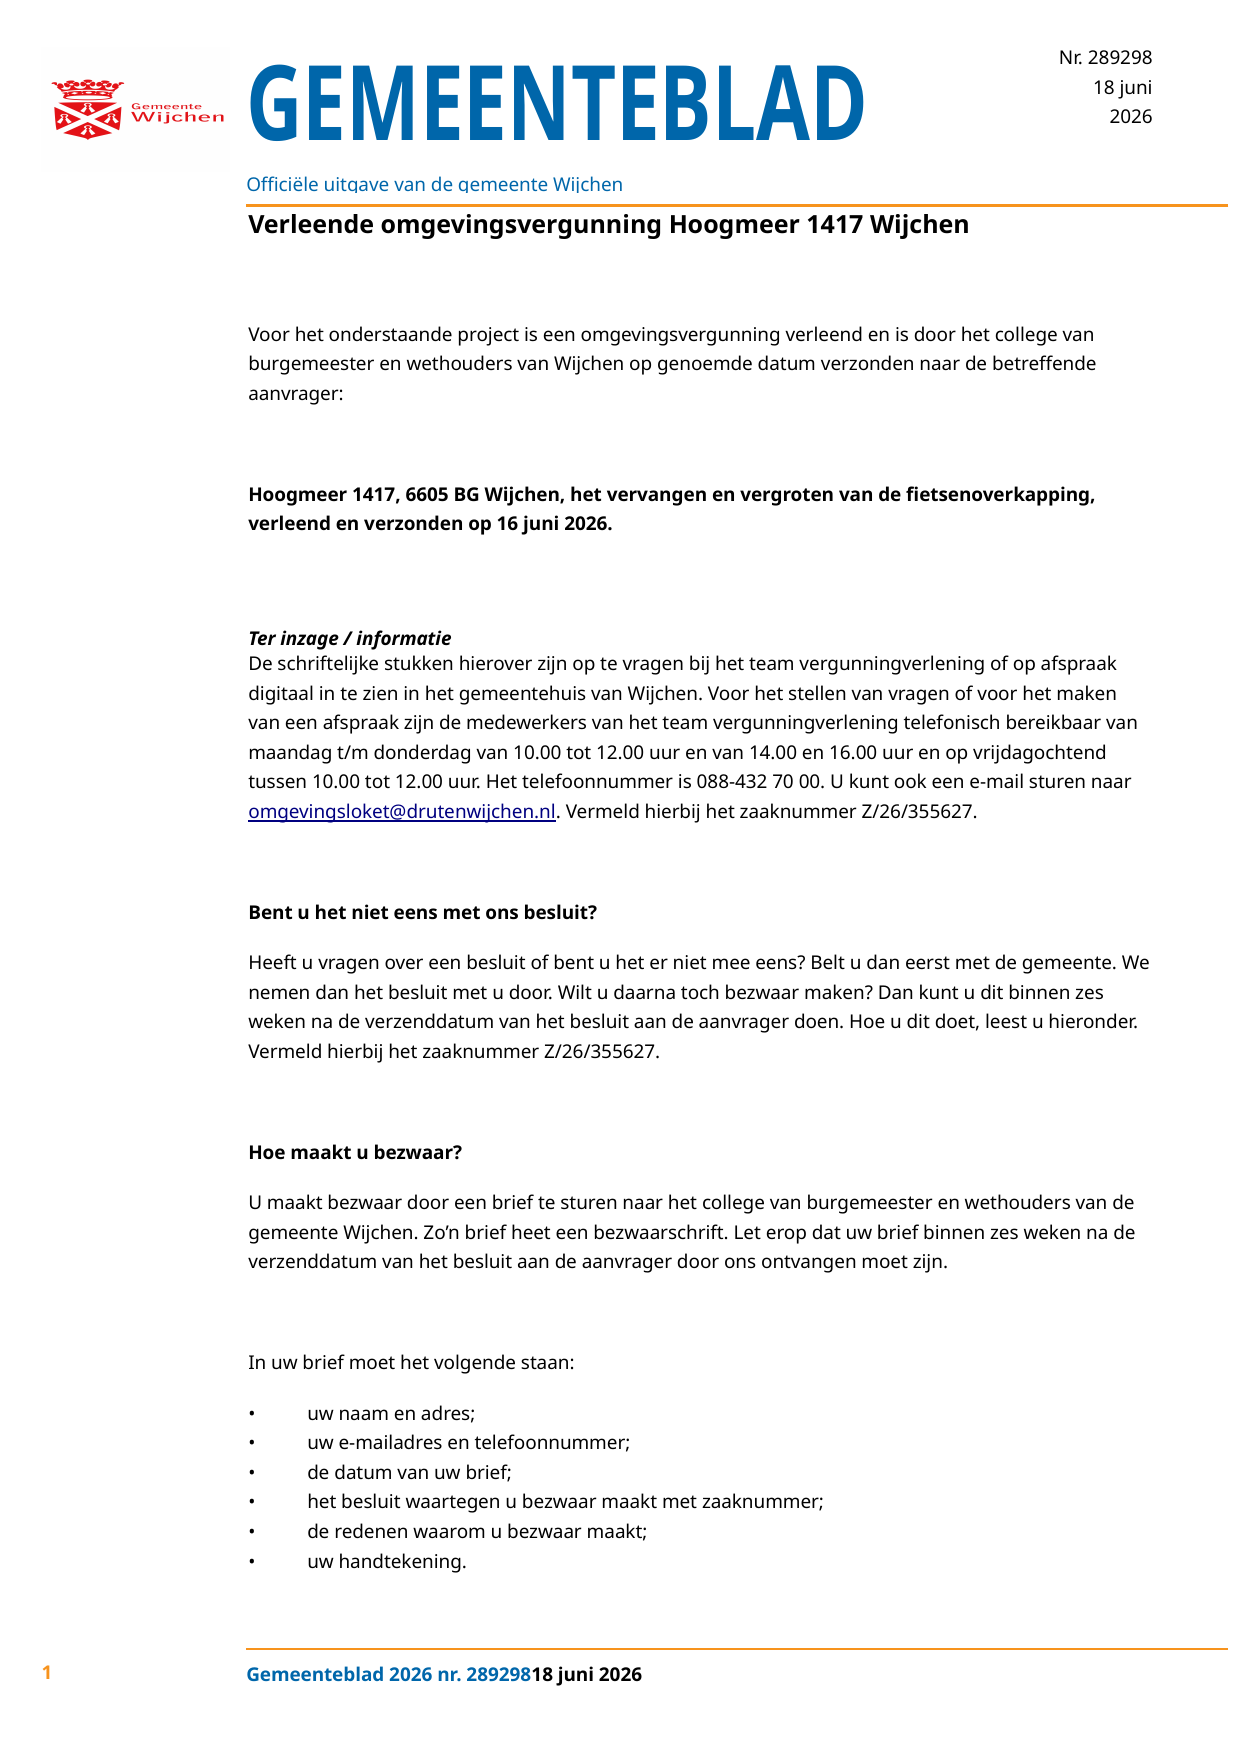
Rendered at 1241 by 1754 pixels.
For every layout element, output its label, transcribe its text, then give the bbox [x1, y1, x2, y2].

list uw e-mailadres en telefoonnummer; [248, 1429, 1152, 1455]
text U maakt bezwaar door een brief te sturen naar het college van burgemeester en wethouders van de gemeente Wijchen. Zo’n brief heet een bezwaarschrift. Let erop dat uw brief binnen zes weken na de verzenddatum van het besluit aan de aanvrager door ons ontvangen moet zijn. [248, 1189, 1152, 1274]
text Hoe maakt u bezwaar? [248, 1139, 1152, 1165]
text Bent u het niet eens met ons besluit? [248, 899, 1152, 925]
list de datum van uw brief; [248, 1459, 1152, 1485]
text Verleende omgevingsvergunning Hoogmeer 1417 Wijchen [248, 207, 1152, 241]
text Voor het onderstaande project is een omgevingsvergunning verleend en is door het college van burgemeester en wethouders van Wijchen op genoemde datum verzonden naar de betreffende aanvrager: [248, 321, 1152, 406]
text De schriftelijke stukken hierover zijn op te vragen bij het team vergunningverlening of op afspraak digitaal in te zien in het gemeentehuis van Wijchen. Voor het stellen van vragen of voor het maken van een afspraak zijn de medewerkers van het team vergunningverlening telefonisch bereikbaar van maandag t/m donderdag van 10.00 tot 12.00 uur en van 14.00 en 16.00 uur en op vrijdagochtend tussen 10.00 tot 12.00 uur. Het telefoonnummer is 088-432 70 00. U kunt ook een e-mail sturen naar omgevingsloket@drutenwijchen.nl. Vermeld hierbij het zaaknummer Z/26/355627. [248, 650, 1152, 824]
picture [41, 47, 231, 172]
list het besluit waartegen u bezwaar maakt met zaaknummer; [248, 1489, 1152, 1514]
text Ter inzage / informatie [248, 625, 1152, 650]
list de redenen waarom u bezwaar maakt; [248, 1518, 1152, 1544]
text Heeft u vragen over een besluit of bent u het er niet mee eens? Belt u dan eerst met de gemeente. We nemen dan het besluit met u door. Wilt u daarna toch bezwaar maken? Dan kunt u dit binnen zes weken na de verzenddatum van het besluit aan de aanvrager doen. Hoe u dit doet, leest u hieronder. Vermeld hierbij het zaaknummer Z/26/355627. [248, 949, 1152, 1064]
text In uw brief moet het volgende staan: [248, 1349, 1152, 1375]
list uw handtekening. [248, 1548, 1152, 1574]
text Hoogmeer 1417, 6605 BG Wijchen, het vervangen en vergroten van de fietsenoverkapping, verleend en verzonden op 16 juni 2026. [248, 481, 1152, 536]
list uw naam en adres; [248, 1400, 1152, 1426]
